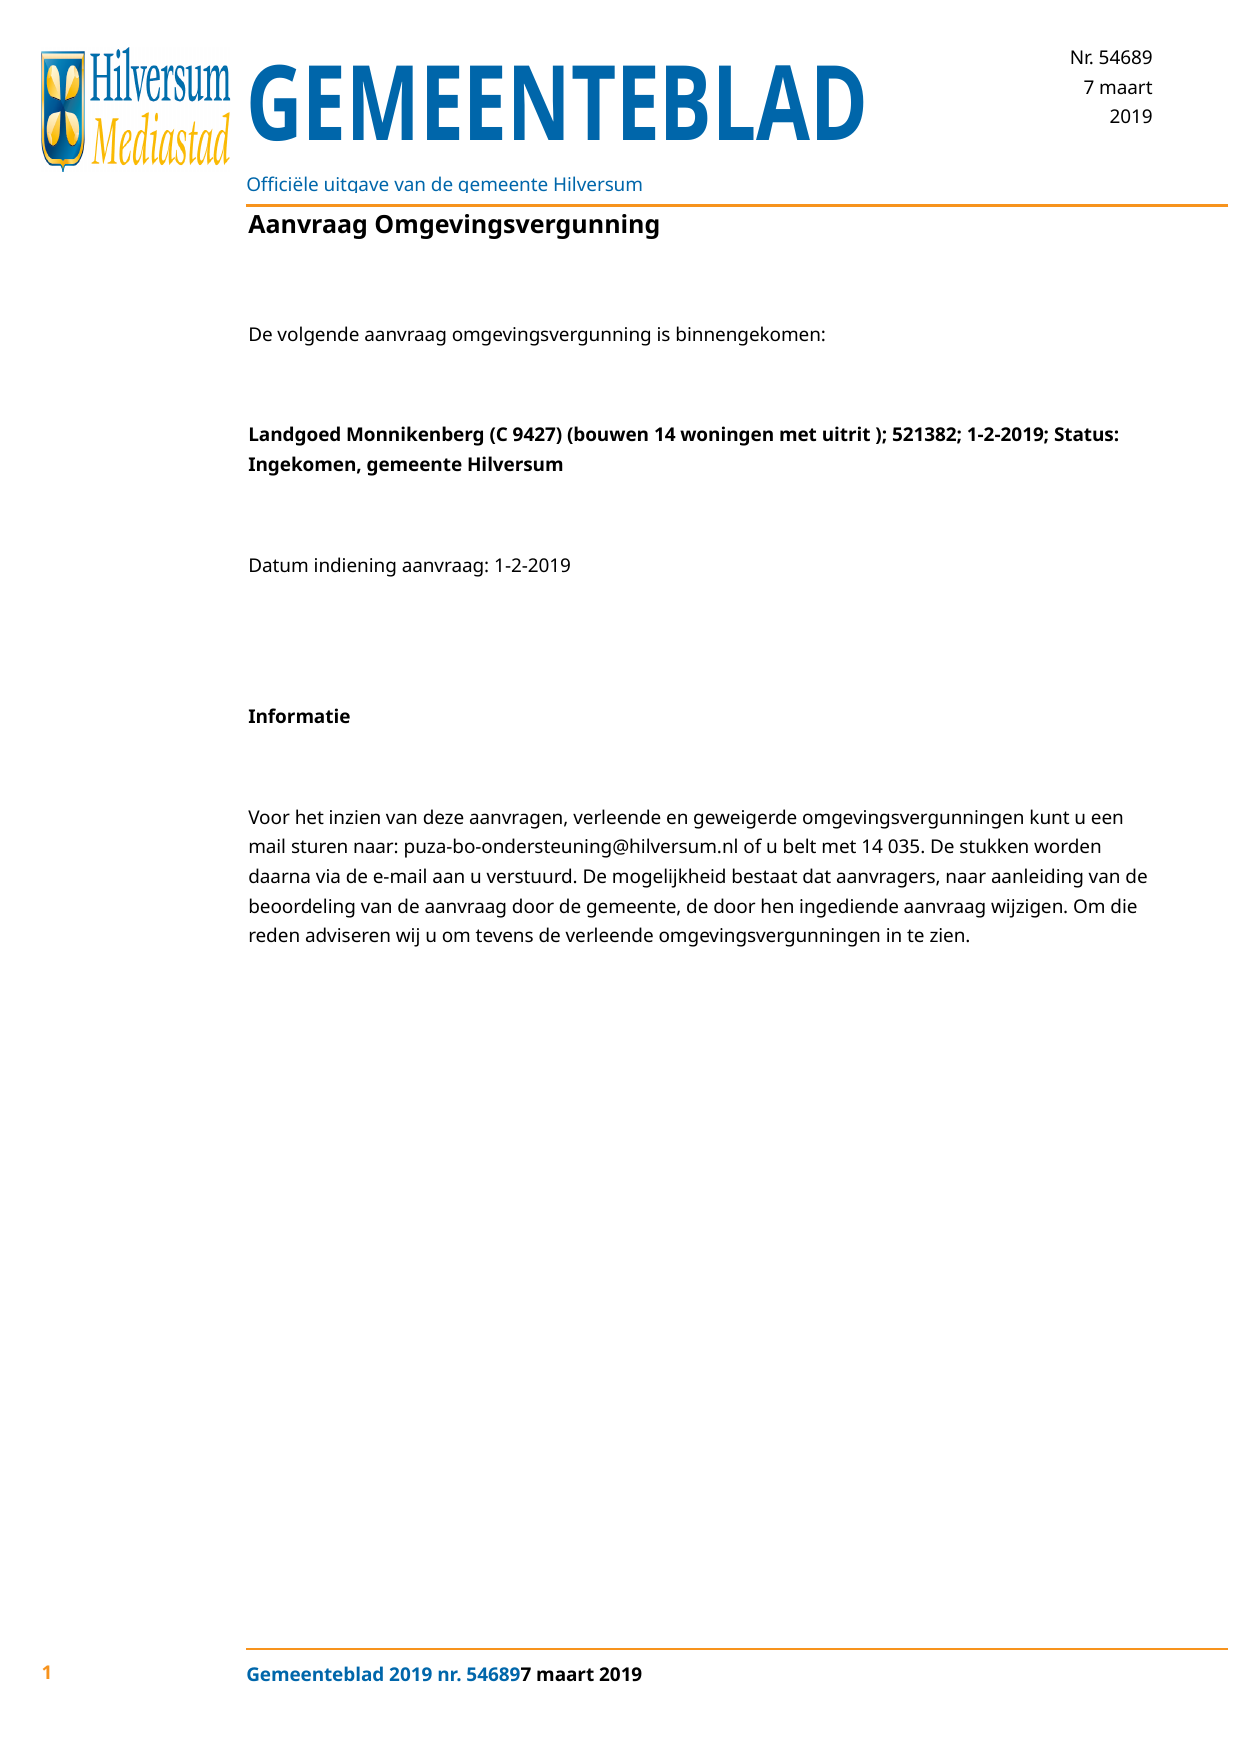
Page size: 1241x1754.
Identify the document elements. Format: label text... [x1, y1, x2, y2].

text Aanvraag Omgevingsvergunning [248, 207, 1152, 241]
picture [41, 47, 231, 172]
text De volgende aanvraag omgevingsvergunning is binnengekomen: [248, 321, 1152, 346]
text Voor het inzien van deze aanvragen, verleende en geweigerde omgevingsvergunningen kunt u een mail sturen naar: puza-bo-ondersteuning@hilversum.nl of u belt met 14 035. De stukken worden daarna via de e-mail aan u verstuurd. De mogelijkheid bestaat dat aanvragers, naar aanleiding van de beoordeling van de aanvraag door de gemeente, de door hen ingediende aanvraag wijzigen. Om die reden adviseren wij u om tevens de verleende omgevingsvergunningen in te zien. [248, 804, 1152, 948]
text Informatie [248, 703, 1152, 729]
text Datum indiening aanvraag: 1-2-2019 [248, 552, 1152, 578]
text Landgoed Monnikenberg (C 9427) (bouwen 14 woningen met uitrit ); 521382; 1-2-2019; Status: Ingekomen, gemeente Hilversum [248, 422, 1152, 477]
